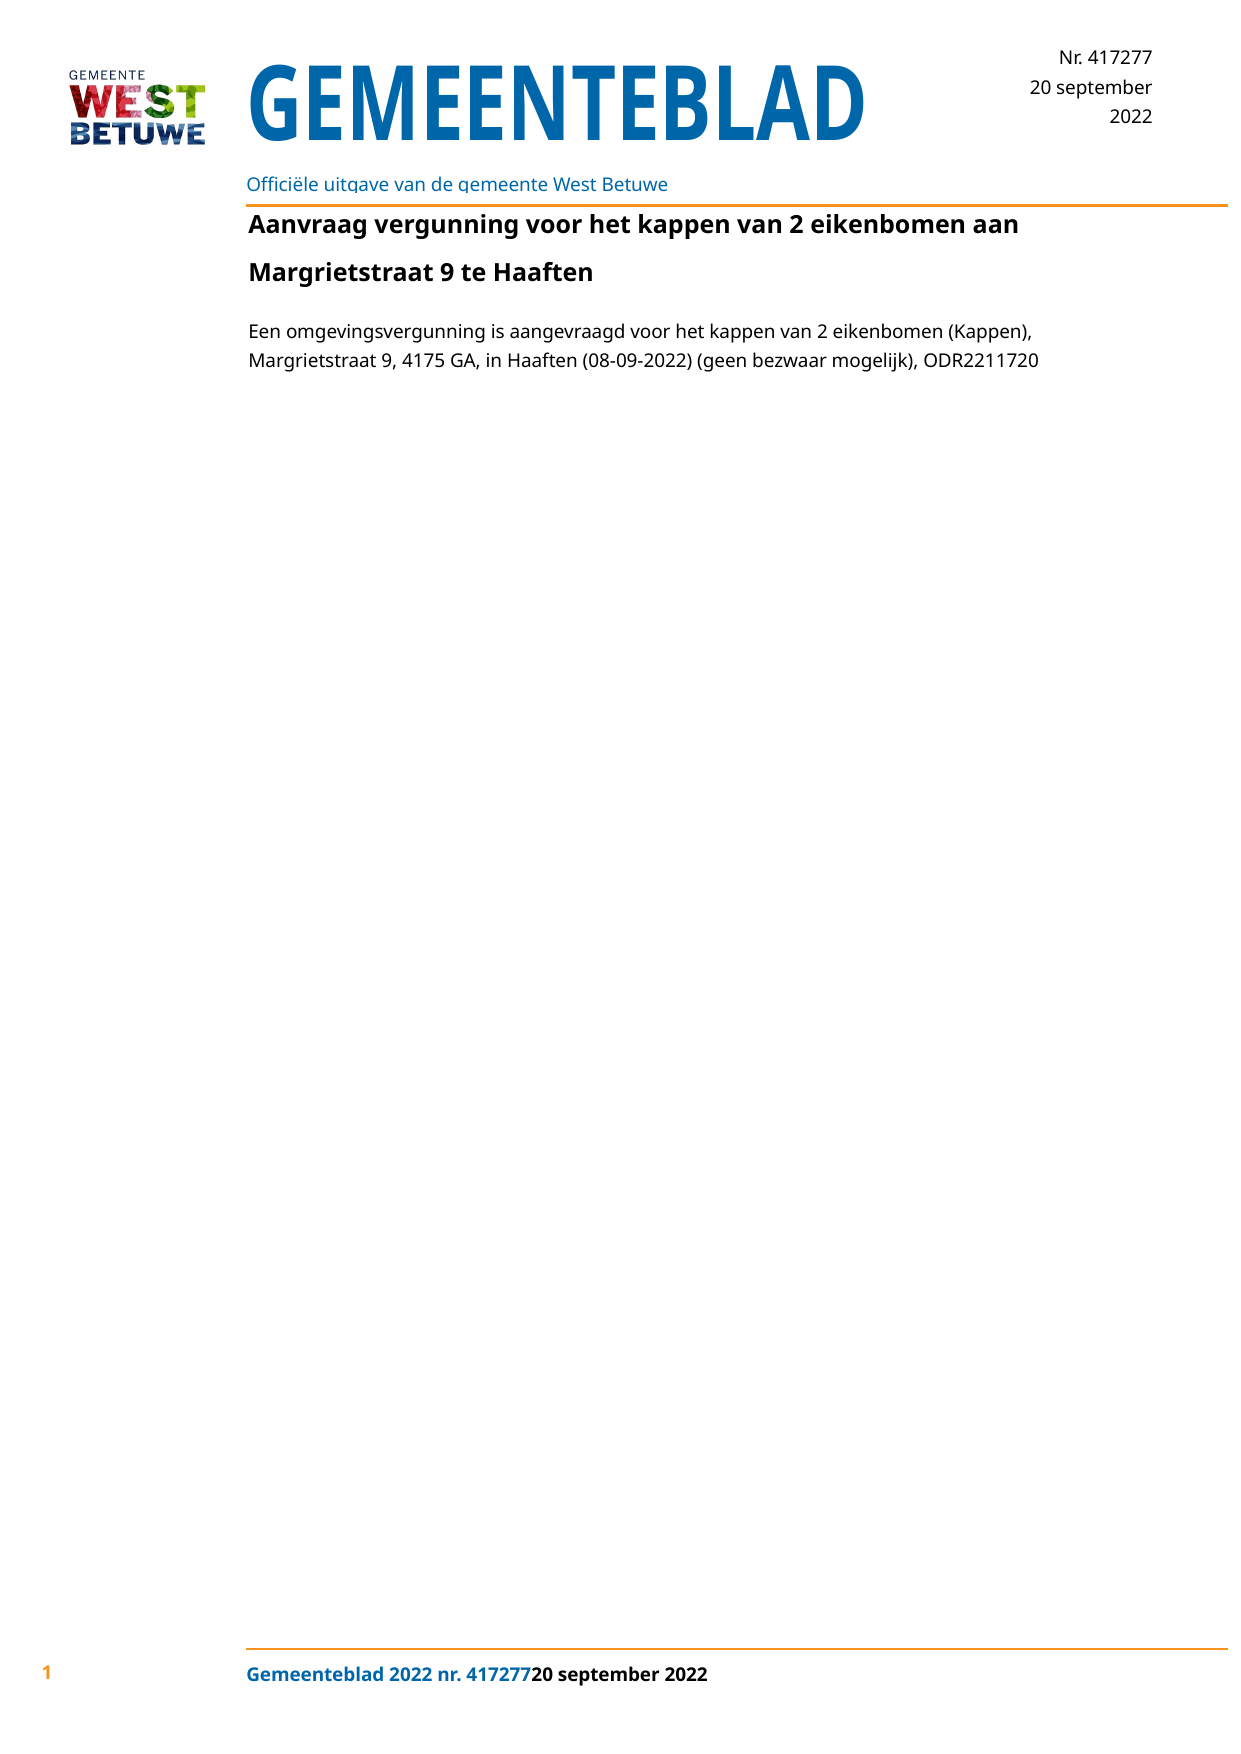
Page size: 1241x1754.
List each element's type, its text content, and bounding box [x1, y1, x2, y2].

text Aanvraag vergunning voor het kappen van 2 eikenbomen aan Margrietstraat 9 te Haaften [248, 207, 1152, 288]
text Een omgevingsvergunning is aangevraagd voor het kappen van 2 eikenbomen (Kappen), Margrietstraat 9, 4175 GA, in Haaften (08-09-2022) (geen bezwaar mogelijk), ODR2211720 [248, 318, 1152, 373]
picture [41, 47, 231, 172]
